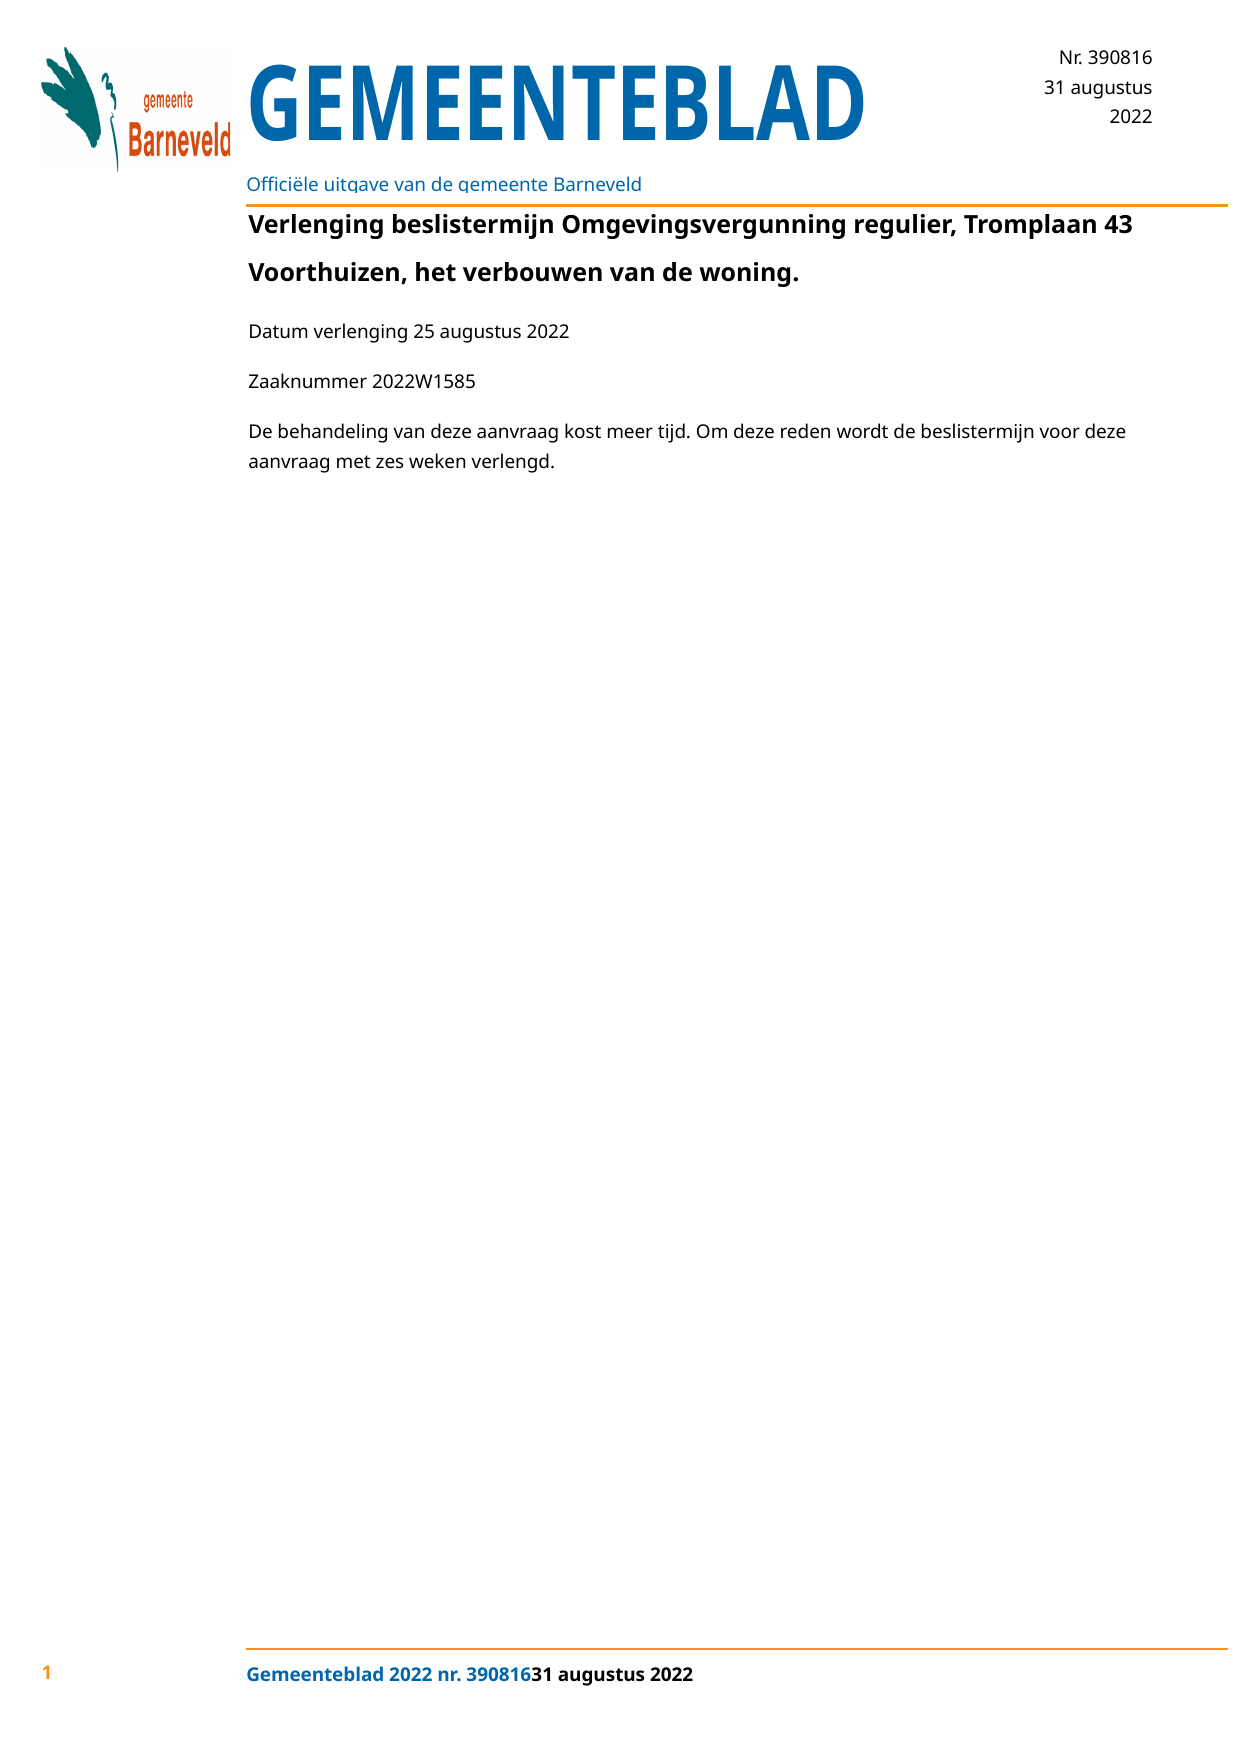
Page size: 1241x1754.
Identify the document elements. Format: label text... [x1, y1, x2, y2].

text Zaaknummer 2022W1585 [248, 368, 1152, 394]
text Datum verlenging 25 augustus 2022 [248, 318, 1152, 344]
picture [41, 47, 231, 172]
text De behandeling van deze aanvraag kost meer tijd. Om deze reden wordt de beslistermijn voor deze aanvraag met zes weken verlengd. [248, 419, 1152, 474]
text Verlenging beslistermijn Omgevingsvergunning regulier, Tromplaan 43 Voorthuizen, het verbouwen van de woning. [248, 207, 1152, 288]
